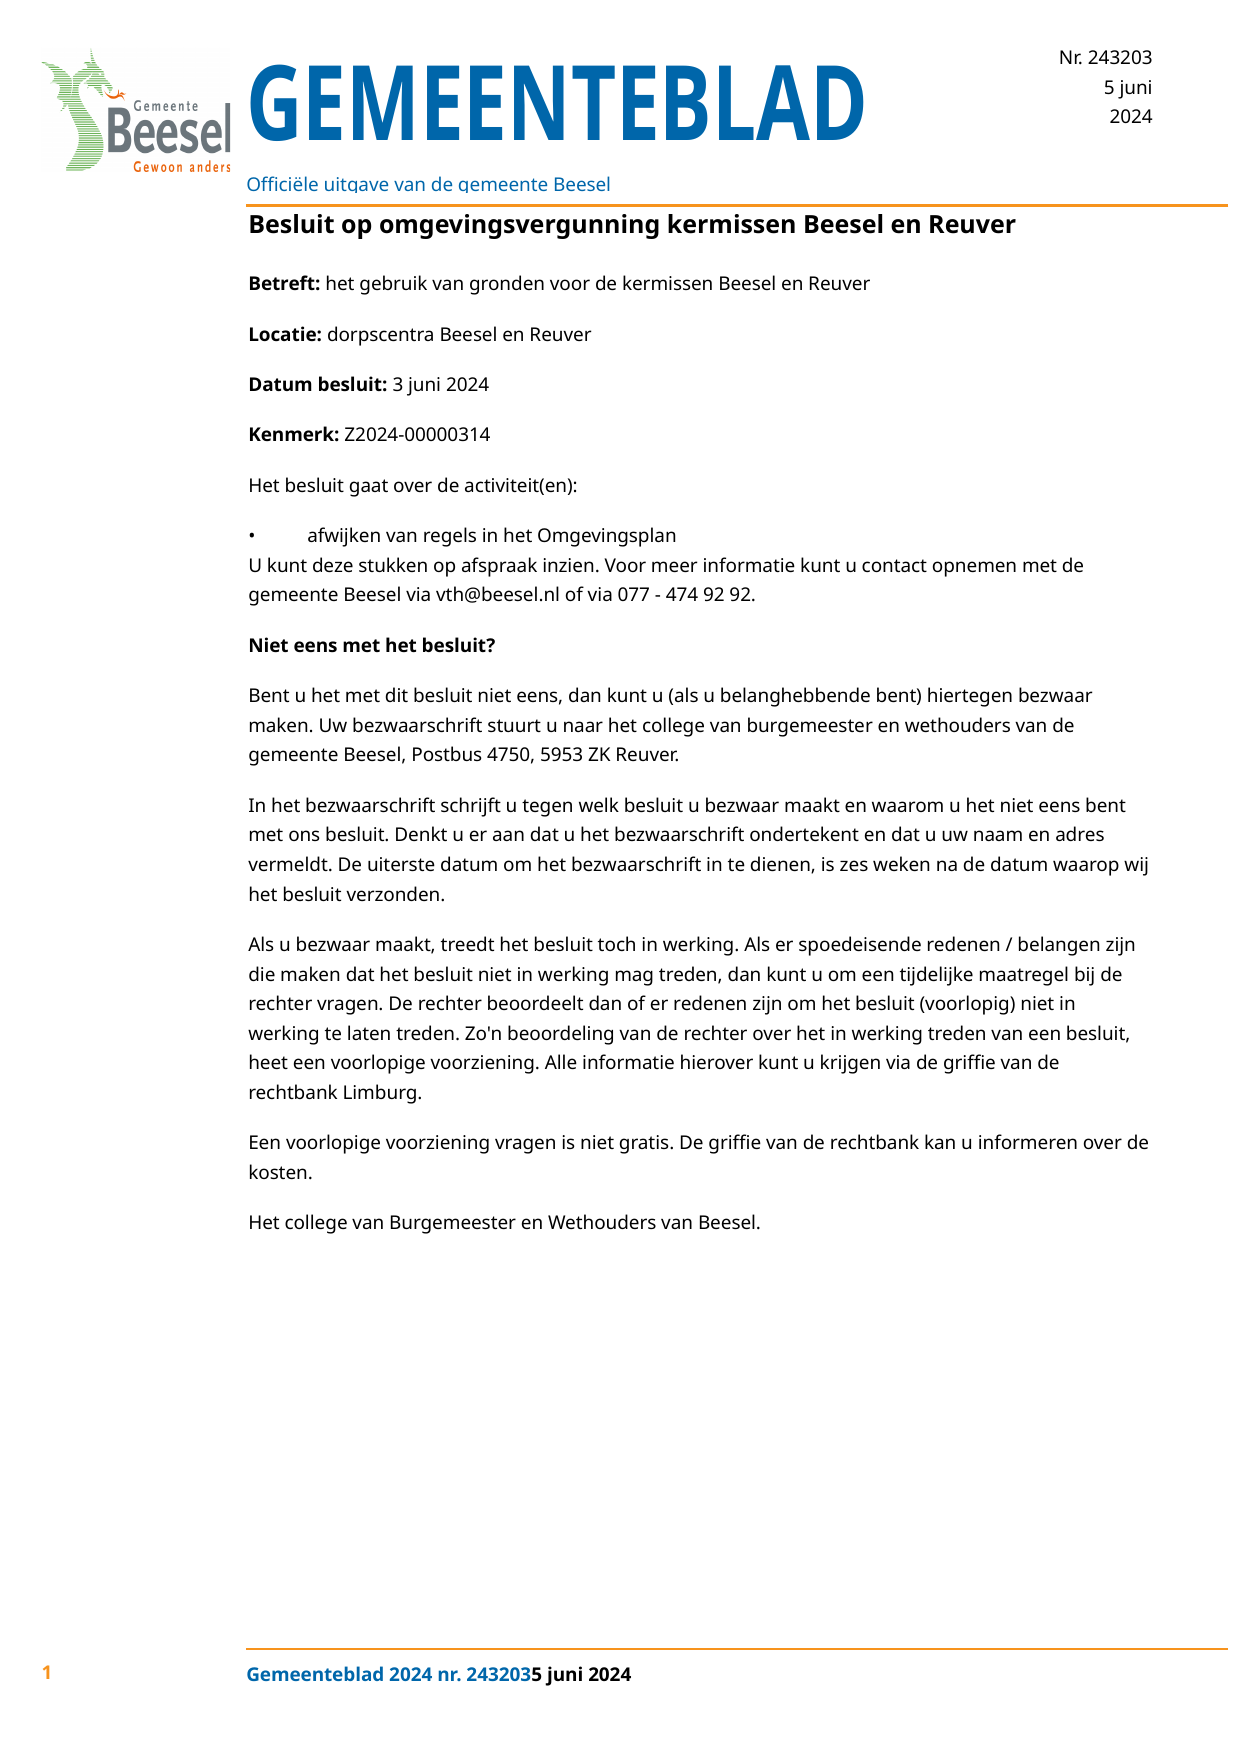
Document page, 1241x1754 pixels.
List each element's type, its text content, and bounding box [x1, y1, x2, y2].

picture [41, 47, 231, 172]
text U kunt deze stukken op afspraak inzien. Voor meer informatie kunt u contact opnemen met de gemeente Beesel via vth@beesel.nl of via 077 - 474 92 92. [248, 552, 1152, 607]
text Niet eens met het besluit? [248, 632, 1152, 658]
text Het besluit gaat over de activiteit(en): [248, 472, 1152, 498]
text Het college van Burgemeester en Wethouders van Beesel. [248, 1209, 1152, 1235]
text In het bezwaarschrift schrijft u tegen welk besluit u bezwaar maakt en waarom u het niet eens bent met ons besluit. Denkt u er aan dat u het bezwaarschrift ondertekent en dat u uw naam en adres vermeldt. De uiterste datum om het bezwaarschrift in te dienen, is zes weken na de datum waarop wij het besluit verzonden. [248, 792, 1152, 906]
text Een voorlopige voorziening vragen is niet gratis. De griffie van de rechtbank kan u informeren over de kosten. [248, 1129, 1152, 1185]
text Kenmerk: Z2024-00000314 [248, 422, 1152, 447]
list afwijken van regels in het Omgevingsplan [248, 522, 1152, 548]
text Betreft: het gebruik van gronden voor de kermissen Beesel en Reuver [248, 270, 1152, 296]
text Besluit op omgevingsvergunning kermissen Beesel en Reuver [248, 207, 1152, 241]
text Datum besluit: 3 juni 2024 [248, 371, 1152, 397]
text Bent u het met dit besluit niet eens, dan kunt u (als u belanghebbende bent) hiertegen bezwaar maken. Uw bezwaarschrift stuurt u naar het college van burgemeester en wethouders van de gemeente Beesel, Postbus 4750, 5953 ZK Reuver. [248, 682, 1152, 767]
text Locatie: dorpscentra Beesel en Reuver [248, 321, 1152, 346]
text Als u bezwaar maakt, treedt het besluit toch in werking. Als er spoedeisende redenen / belangen zijn die maken dat het besluit niet in werking mag treden, dan kunt u om een tijdelijke maatregel bij de rechter vragen. De rechter beoordeelt dan of er redenen zijn om het besluit (voorlopig) niet in werking te laten treden. Zo'n beoordeling van de rechter over het in werking treden van een besluit, heet een voorlopige voorziening. Alle informatie hierover kunt u krijgen via de griffie van de rechtbank Limburg. [248, 931, 1152, 1105]
